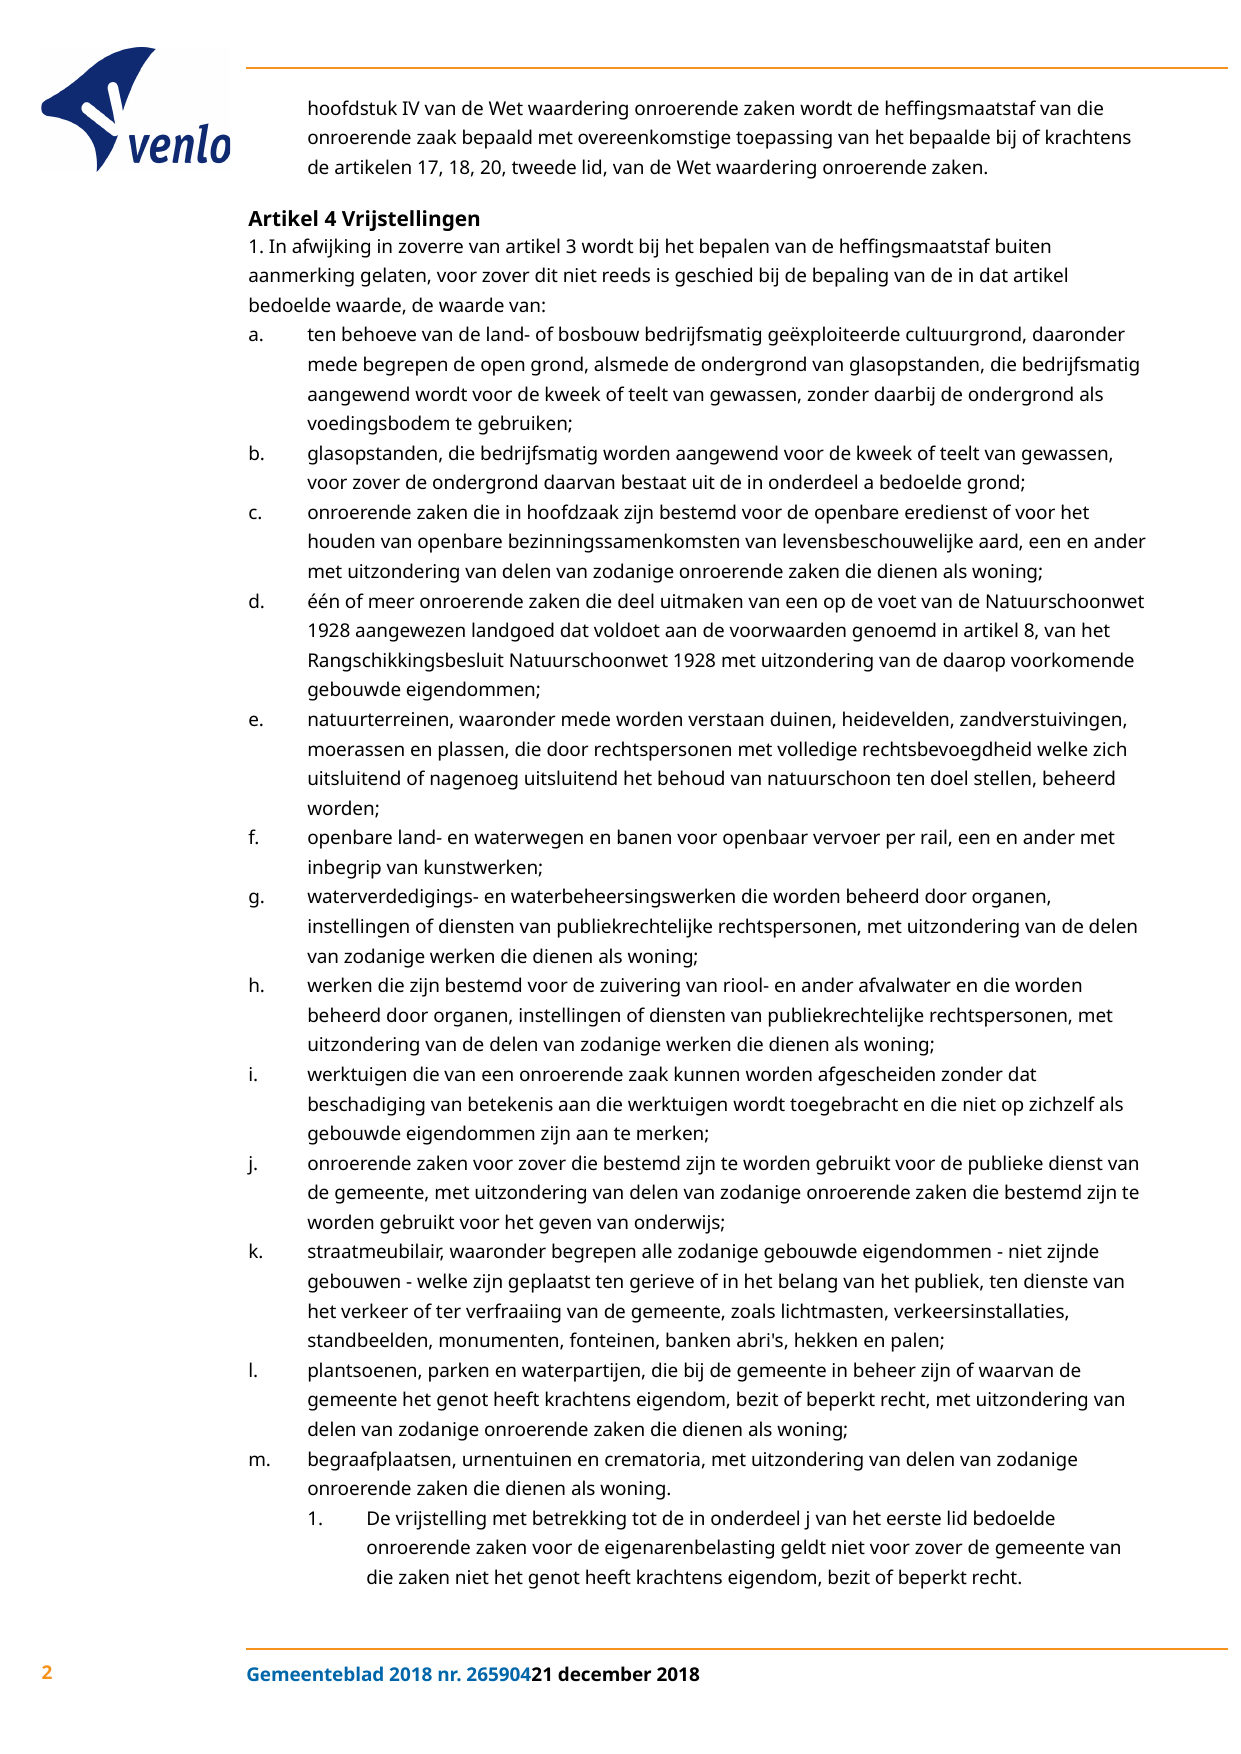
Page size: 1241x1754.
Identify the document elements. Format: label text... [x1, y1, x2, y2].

list De vrijstelling met betrekking tot de in onderdeel j van het eerste lid bedoelde onroerende zaken voor de eigenarenbelasting geldt niet voor zover de gemeente van die zaken niet het genot heeft krachtens eigendom, bezit of beperkt recht. [307, 1505, 1152, 1590]
list plantsoenen, parken en waterpartijen, die bij de gemeente in beheer zijn of waarvan de gemeente het genot heeft krachtens eigendom, bezit of beperkt recht, met uitzondering van delen van zodanige onroerende zaken die dienen als woning; [248, 1357, 1152, 1442]
text 1. In afwijking in zoverre van artikel 3 wordt bij het bepalen van de heffingsmaatstaf buiten aanmerking gelaten, voor zover dit niet reeds is geschied bij de bepaling van de in dat artikel bedoelde waarde, de waarde van: [248, 233, 1152, 318]
list ten behoeve van de land- of bosbouw bedrijfsmatig geëxploiteerde cultuurgrond, daaronder mede begrepen de open grond, alsmede de ondergrond van glasopstanden, die bedrijfsmatig aangewend wordt voor de kweek of teelt van gewassen, zonder daarbij de ondergrond als voedingsbodem te gebruiken; [248, 322, 1152, 436]
text Artikel 4 Vrijstellingen [248, 204, 1152, 233]
list werktuigen die van een onroerende zaak kunnen worden afgescheiden zonder dat beschadiging van betekenis aan die werktuigen wordt toegebracht en die niet op zichzelf als gebouwde eigendommen zijn aan te merken; [248, 1061, 1152, 1146]
list straatmeubilair, waaronder begrepen alle zodanige gebouwde eigendommen - niet zijnde gebouwen - welke zijn geplaatst ten gerieve of in het belang van het publiek, ten dienste van het verkeer of ter verfraaiing van de gemeente, zoals lichtmasten, verkeersinstallaties, standbeelden, monumenten, fonteinen, banken abri's, hekken en palen; [248, 1239, 1152, 1353]
list natuurterreinen, waaronder mede worden verstaan duinen, heidevelden, zandverstuivingen, moerassen en plassen, die door rechtspersonen met volledige rechtsbevoegdheid welke zich uitsluitend of nagenoeg uitsluitend het behoud van natuurschoon ten doel stellen, beheerd worden; [248, 706, 1152, 821]
list glasopstanden, die bedrijfsmatig worden aangewend voor de kweek of teelt van gewassen, voor zover de ondergrond daarvan bestaat uit de in onderdeel a bedoelde grond; [248, 440, 1152, 495]
list werken die zijn bestemd voor de zuivering van riool- en ander afvalwater en die worden beheerd door organen, instellingen of diensten van publiekrechtelijke rechtspersonen, met uitzondering van de delen van zodanige werken die dienen als woning; [248, 972, 1152, 1057]
list hoofdstuk IV van de Wet waardering onroerende zaken wordt de heffingsmaatstaf van die onroerende zaak bepaald met overeenkomstige toepassing van het bepaalde bij of krachtens de artikelen 17, 18, 20, tweede lid, van de Wet waardering onroerende zaken. [248, 95, 1152, 180]
list onroerende zaken die in hoofdzaak zijn bestemd voor de openbare eredienst of voor het houden van openbare bezinningssamenkomsten van levensbeschouwelijke aard, een en ander met uitzondering van delen van zodanige onroerende zaken die dienen als woning; [248, 499, 1152, 584]
list openbare land- en waterwegen en banen voor openbaar vervoer per rail, een en ander met inbegrip van kunstwerken; [248, 824, 1152, 880]
list één of meer onroerende zaken die deel uitmaken van een op de voet van de Natuurschoonwet 1928 aangewezen landgoed dat voldoet aan de voorwaarden genoemd in artikel 8, van het Rangschikkingsbesluit Natuurschoonwet 1928 met uitzondering van de daarop voorkomende gebouwde eigendommen; [248, 588, 1152, 702]
list begraafplaatsen, urnentuinen en crematoria, met uitzondering van delen van zodanige onroerende zaken die dienen als woning. [248, 1446, 1152, 1501]
picture [41, 47, 231, 172]
list waterverdedigings- en waterbeheersingswerken die worden beheerd door organen, instellingen of diensten van publiekrechtelijke rechtspersonen, met uitzondering van de delen van zodanige werken die dienen als woning; [248, 884, 1152, 968]
list onroerende zaken voor zover die bestemd zijn te worden gebruikt voor de publieke dienst van de gemeente, met uitzondering van delen van zodanige onroerende zaken die bestemd zijn te worden gebruikt voor het geven van onderwijs; [248, 1150, 1152, 1235]
